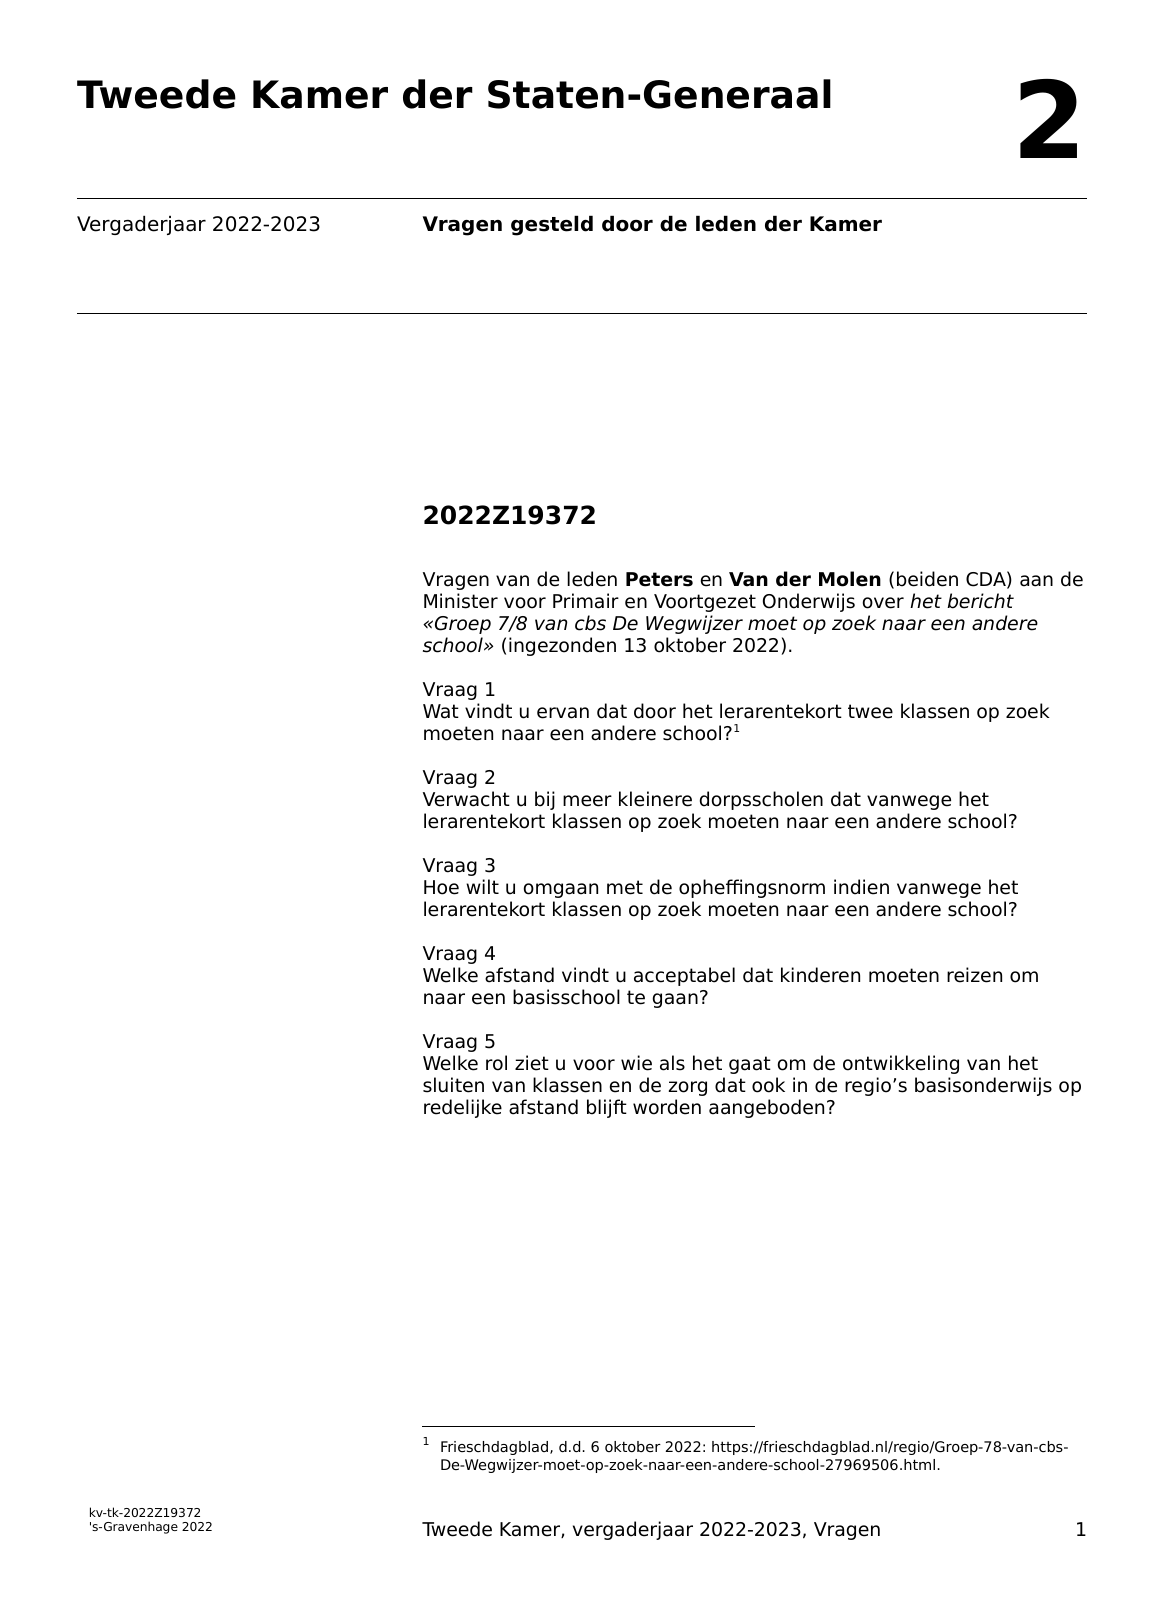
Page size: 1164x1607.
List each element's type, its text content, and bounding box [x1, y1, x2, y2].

table_header Tweede Kamer der Staten-Generaal [77, 59, 886, 198]
text 2022Z19372 [422, 501, 1087, 531]
text Frieschdagblad, d.d. 6 oktober 2022: https://frieschdagblad.nl/regio/Groep-78-van-cbs-De-Wegwijzer-moet-op-zoek-naar-een-andere-school-27969506.html. [422, 1435, 1087, 1474]
table_header 2 [886, 59, 1087, 198]
text Vragen van de leden Peters en Van der Molen (beiden CDA) aan de Minister voor Primair en Voortgezet Onderwijs over het bericht «Groep 7/8 van cbs De Wegwijzer moet op zoek naar een andere school» (ingezonden 13 oktober 2022). [422, 569, 1087, 657]
text Welke rol ziet u voor wie als het gaat om de ontwikkeling van het sluiten van klassen en de zorg dat ook in de regio’s basisonderwijs op redelijke afstand blijft worden aangeboden? [422, 1053, 1087, 1119]
text Verwacht u bij meer kleinere dorpsscholen dat vanwege het lerarentekort klassen op zoek moeten naar een andere school? [422, 789, 1087, 833]
table_cell Vragen gesteld door de leden der Kamer [422, 199, 1087, 313]
text Vraag 2 [422, 767, 1087, 789]
table_cell Vergaderjaar 2022-2023 [77, 199, 422, 313]
text Vraag 3 [422, 855, 1087, 877]
text Vraag 5 [422, 1031, 1087, 1053]
text Vraag 1 [422, 679, 1087, 701]
text Wat vindt u ervan dat door het lerarentekort twee klassen op zoek moeten naar een andere school? [422, 701, 1087, 745]
text 's-Gravenhage 2022 [88, 1520, 323, 1534]
text Hoe wilt u omgaan met de opheffingsnorm indien vanwege het lerarentekort klassen op zoek moeten naar een andere school? [422, 877, 1087, 921]
text kv-tk-2022Z19372 [88, 1506, 323, 1520]
text Vraag 4 [422, 943, 1087, 965]
text Welke afstand vindt u acceptabel dat kinderen moeten reizen om naar een basisschool te gaan? [422, 965, 1087, 1009]
